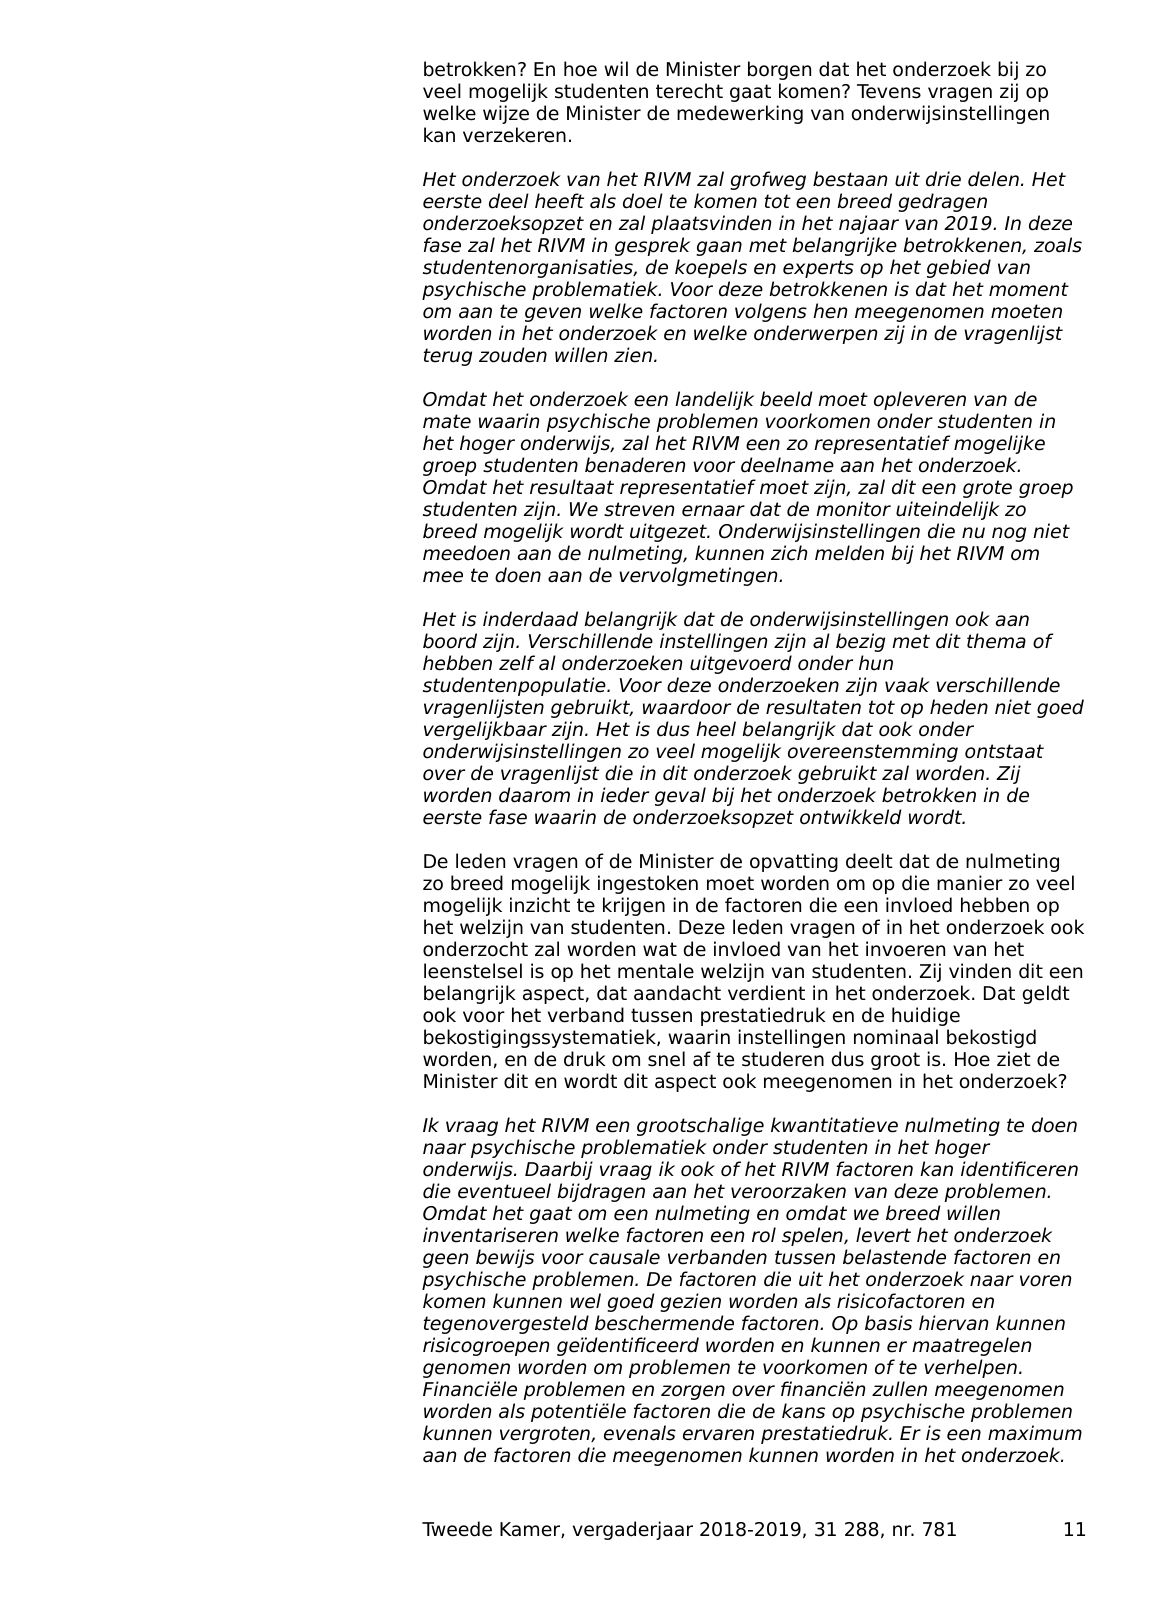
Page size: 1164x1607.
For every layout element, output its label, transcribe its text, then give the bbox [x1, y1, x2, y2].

text Ik vraag het RIVM een grootschalige kwantitatieve nulmeting te doen naar psychische problematiek onder studenten in het hoger onderwijs. Daarbij vraag ik ook of het RIVM factoren kan identificeren die eventueel bijdragen aan het veroorzaken van deze problemen. Omdat het gaat om een nulmeting en omdat we breed willen inventariseren welke factoren een rol spelen, levert het onderzoek geen bewijs voor causale verbanden tussen belastende factoren en psychische problemen. De factoren die uit het onderzoek naar voren komen kunnen wel goed gezien worden als risicofactoren en tegenovergesteld beschermende factoren. Op basis hiervan kunnen risicogroepen geïdentificeerd worden en kunnen er maatregelen genomen worden om problemen te voorkomen of te verhelpen. Financiële problemen en zorgen over financiën zullen meegenomen worden als potentiële factoren die de kans op psychische problemen kunnen vergroten, evenals ervaren prestatiedruk. Er is een maximum aan de factoren die meegenomen kunnen worden in het onderzoek. [422, 1115, 1087, 1467]
text De leden vragen of de Minister de opvatting deelt dat de nulmeting zo breed mogelijk ingestoken moet worden om op die manier zo veel mogelijk inzicht te krijgen in de factoren die een invloed hebben op het welzijn van studenten. Deze leden vragen of in het onderzoek ook onderzocht zal worden wat de invloed van het invoeren van het leenstelsel is op het mentale welzijn van studenten. Zij vinden dit een belangrijk aspect, dat aandacht verdient in het onderzoek. Dat geldt ook voor het verband tussen prestatiedruk en de huidige bekostigingssystematiek, waarin instellingen nominaal bekostigd worden, en de druk om snel af te studeren dus groot is. Hoe ziet de Minister dit en wordt dit aspect ook meegenomen in het onderzoek? [422, 851, 1087, 1093]
text betrokken? En hoe wil de Minister borgen dat het onderzoek bij zo veel mogelijk studenten terecht gaat komen? Tevens vragen zij op welke wijze de Minister de medewerking van onderwijsinstellingen kan verzekeren. [422, 59, 1087, 147]
text Het is inderdaad belangrijk dat de onderwijsinstellingen ook aan boord zijn. Verschillende instellingen zijn al bezig met dit thema of hebben zelf al onderzoeken uitgevoerd onder hun studentenpopulatie. Voor deze onderzoeken zijn vaak verschillende vragenlijsten gebruikt, waardoor de resultaten tot op heden niet goed vergelijkbaar zijn. Het is dus heel belangrijk dat ook onder onderwijsinstellingen zo veel mogelijk overeenstemming ontstaat over de vragenlijst die in dit onderzoek gebruikt zal worden. Zij worden daarom in ieder geval bij het onderzoek betrokken in de eerste fase waarin de onderzoeksopzet ontwikkeld wordt. [422, 609, 1087, 829]
text Omdat het onderzoek een landelijk beeld moet opleveren van de mate waarin psychische problemen voorkomen onder studenten in het hoger onderwijs, zal het RIVM een zo representatief mogelijke groep studenten benaderen voor deelname aan het onderzoek. Omdat het resultaat representatief moet zijn, zal dit een grote groep studenten zijn. We streven ernaar dat de monitor uiteindelijk zo breed mogelijk wordt uitgezet. Onderwijsinstellingen die nu nog niet meedoen aan de nulmeting, kunnen zich melden bij het RIVM om mee te doen aan de vervolgmetingen. [422, 389, 1087, 587]
text Het onderzoek van het RIVM zal grofweg bestaan uit drie delen. Het eerste deel heeft als doel te komen tot een breed gedragen onderzoeksopzet en zal plaatsvinden in het najaar van 2019. In deze fase zal het RIVM in gesprek gaan met belangrijke betrokkenen, zoals studentenorganisaties, de koepels en experts op het gebied van psychische problematiek. Voor deze betrokkenen is dat het moment om aan te geven welke factoren volgens hen meegenomen moeten worden in het onderzoek en welke onderwerpen zij in de vragenlijst terug zouden willen zien. [422, 169, 1087, 367]
